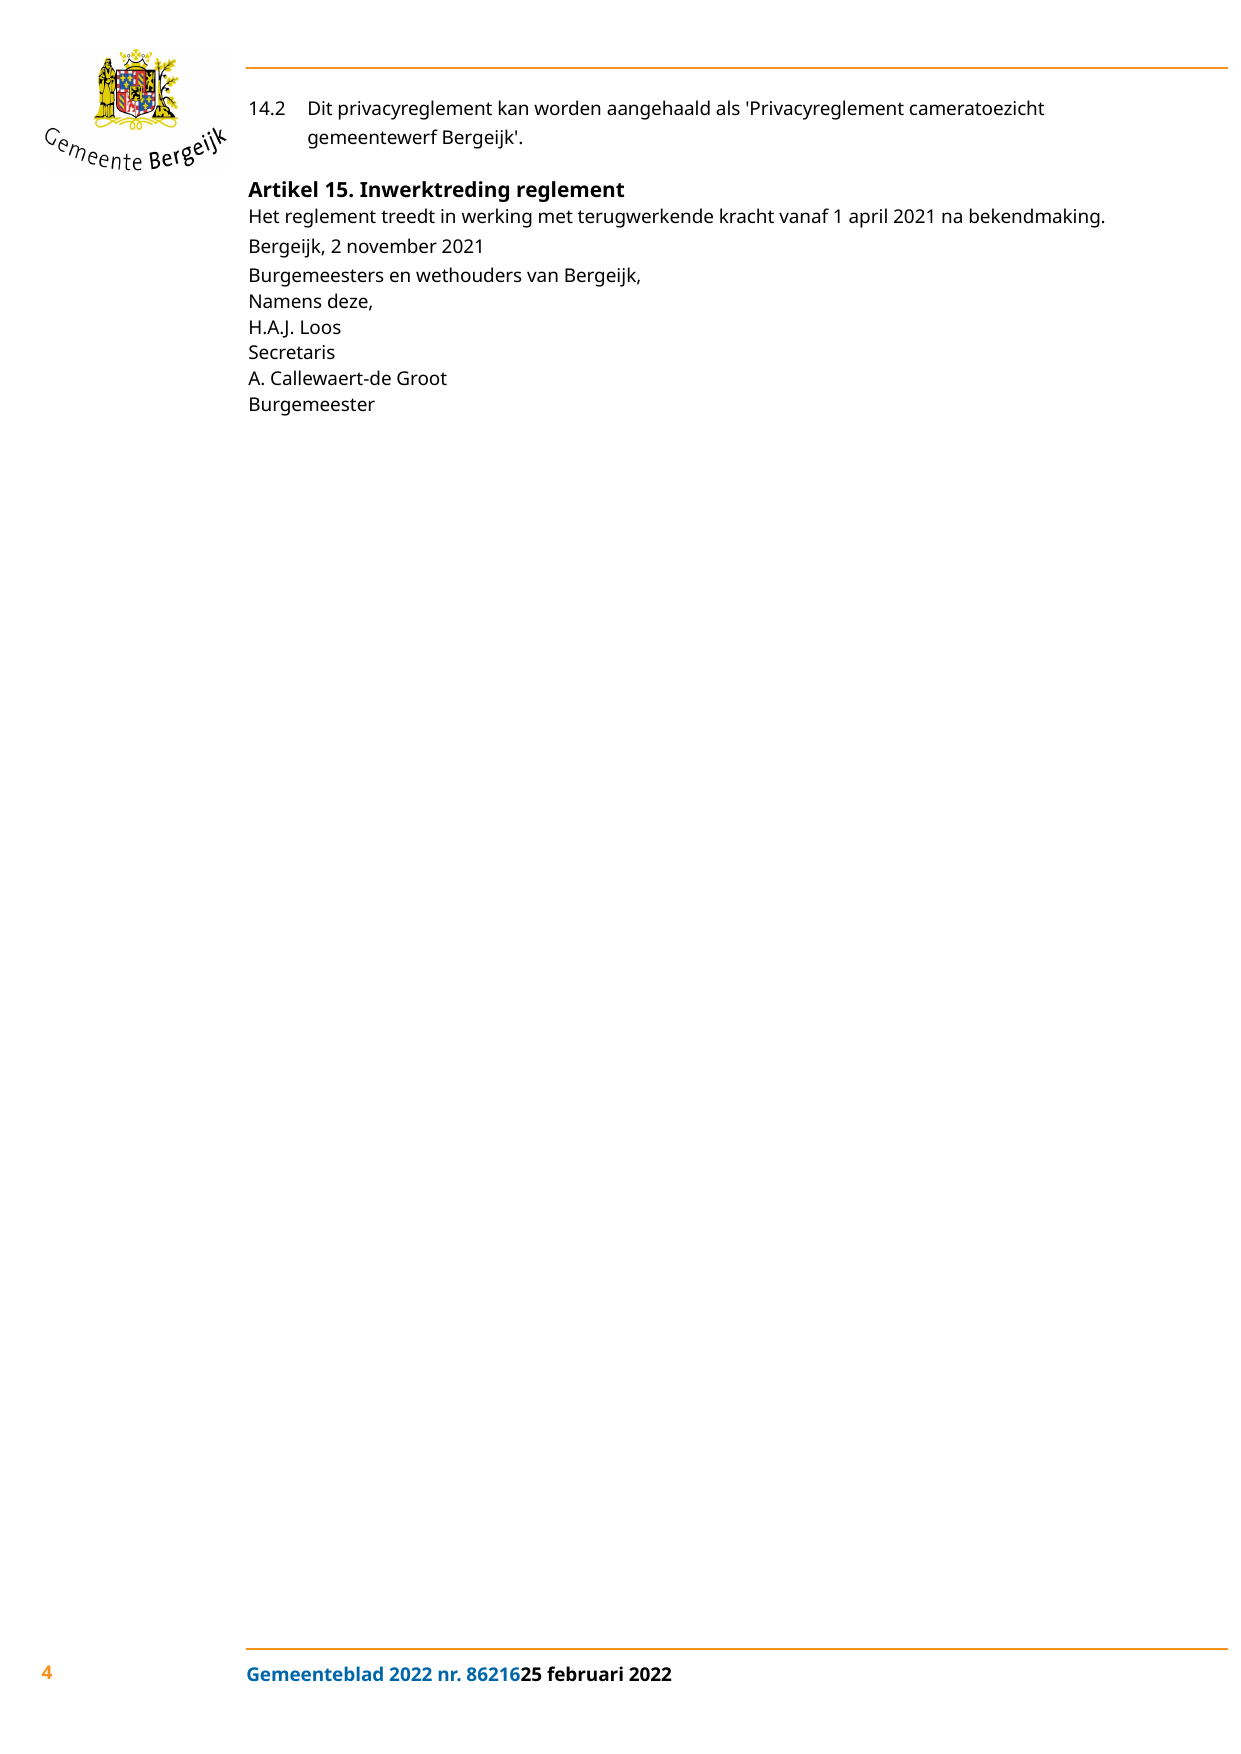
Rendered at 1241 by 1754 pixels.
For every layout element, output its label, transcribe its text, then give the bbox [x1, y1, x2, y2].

text Burgemeesters en wethouders van Bergeijk, [248, 262, 1152, 288]
text Bergeijk, 2 november 2021 [248, 233, 1152, 258]
text Secretaris [248, 339, 1152, 365]
text Artikel 15. Inwerktreding reglement [248, 175, 1152, 203]
text Burgemeester [248, 391, 1152, 417]
picture [41, 47, 231, 172]
text Namens deze, [248, 288, 1152, 314]
text H.A.J. Loos [248, 314, 1152, 339]
text Het reglement treedt in werking met terugwerkende kracht vanaf 1 april 2021 na bekendmaking. [248, 203, 1152, 229]
text A. Callewaert-de Groot [248, 365, 1152, 391]
list Dit privacyreglement kan worden aangehaald als 'Privacyreglement cameratoezicht gemeentewerf Bergeijk'. [248, 95, 1152, 150]
